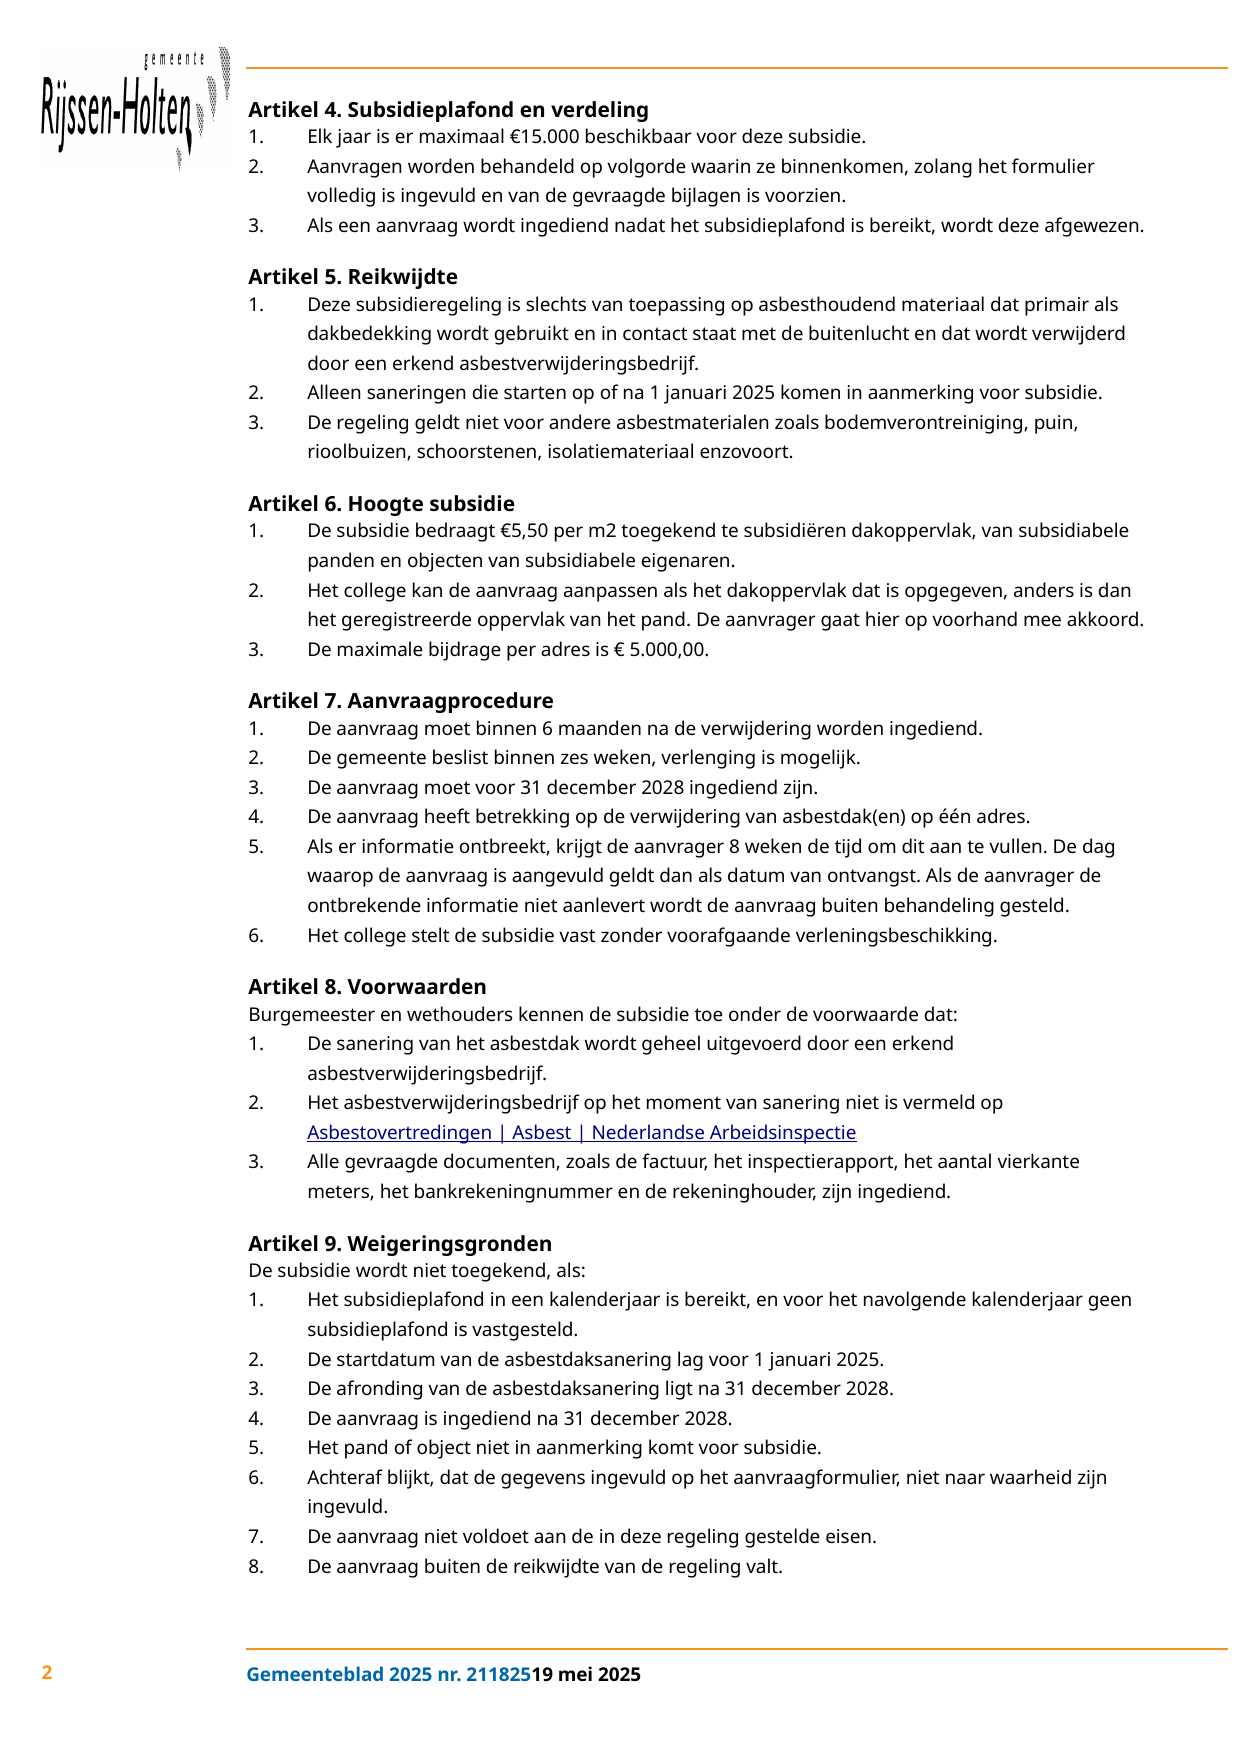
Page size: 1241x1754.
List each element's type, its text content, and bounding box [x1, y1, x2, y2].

list Achteraf blijkt, dat de gegevens ingevuld op het aanvraagformulier, niet naar waarheid zijn ingevuld. [248, 1464, 1152, 1519]
list De aanvraag moet voor 31 december 2028 ingediend zijn. [248, 774, 1152, 800]
text Artikel 6. Hoogte subsidie [248, 489, 1152, 518]
list De aanvraag is ingediend na 31 december 2028. [248, 1405, 1152, 1431]
list De aanvraag heeft betrekking op de verwijdering van asbestdak(en) op één adres. [248, 803, 1152, 829]
list De subsidie bedraagt €5,50 per m2 toegekend te subsidiëren dakoppervlak, van subsidiabele panden en objecten van subsidiabele eigenaren. [248, 518, 1152, 573]
list Het subsidieplafond in een kalenderjaar is bereikt, en voor het navolgende kalenderjaar geen subsidieplafond is vastgesteld. [248, 1287, 1152, 1342]
text Burgemeester en wethouders kennen de subsidie toe onder de voorwaarde dat: [248, 1001, 1152, 1026]
list De startdatum van de asbestdaksanering lag voor 1 januari 2025. [248, 1346, 1152, 1372]
text Artikel 9. Weigeringsgronden [248, 1229, 1152, 1257]
list De afronding van de asbestdaksanering ligt na 31 december 2028. [248, 1375, 1152, 1401]
list Elk jaar is er maximaal €15.000 beschikbaar voor deze subsidie. [248, 123, 1152, 149]
list Als een aanvraag wordt ingediend nadat het subsidieplafond is bereikt, wordt deze afgewezen. [248, 212, 1152, 238]
list De maximale bijdrage per adres is € 5.000,00. [248, 636, 1152, 662]
list De sanering van het asbestdak wordt geheel uitgevoerd door een erkend asbestverwijderingsbedrijf. [248, 1030, 1152, 1086]
list Alle gevraagde documenten, zoals de factuur, het inspectierapport, het aantal vierkante meters, het bankrekeningnummer en de rekeninghouder, zijn ingediend. [248, 1149, 1152, 1204]
list De aanvraag moet binnen 6 maanden na de verwijdering worden ingediend. [248, 715, 1152, 741]
list De aanvraag buiten de reikwijdte van de regeling valt. [248, 1553, 1152, 1579]
list Het pand of object niet in aanmerking komt voor subsidie. [248, 1434, 1152, 1460]
list Het college stelt de subsidie vast zonder voorafgaande verleningsbeschikking. [248, 922, 1152, 948]
text Artikel 8. Voorwaarden [248, 972, 1152, 1001]
text Artikel 7. Aanvraagprocedure [248, 686, 1152, 715]
list Het asbestverwijderingsbedrijf op het moment van sanering niet is vermeld op Asbestovertredingen | Asbest | Nederlandse Arbeidsinspectie [248, 1089, 1152, 1145]
text De subsidie wordt niet toegekend, als: [248, 1257, 1152, 1283]
list Als er informatie ontbreekt, krijgt de aanvrager 8 weken de tijd om dit aan te vullen. De dag waarop de aanvraag is aangevuld geldt dan als datum van ontvangst. Als de aanvrager de ontbrekende informatie niet aanlevert wordt de aanvraag buiten behandeling gesteld. [248, 833, 1152, 918]
list Deze subsidieregeling is slechts van toepassing op asbesthoudend materiaal dat primair als dakbedekking wordt gebruikt en in contact staat met de buitenlucht en dat wordt verwijderd door een erkend asbestverwijderingsbedrijf. [248, 291, 1152, 376]
list Alleen saneringen die starten op of na 1 januari 2025 komen in aanmerking voor subsidie. [248, 379, 1152, 405]
list De gemeente beslist binnen zes weken, verlenging is mogelijk. [248, 744, 1152, 770]
list De regeling geldt niet voor andere asbestmaterialen zoals bodemverontreiniging, puin, rioolbuizen, schoorstenen, isolatiemateriaal enzovoort. [248, 409, 1152, 464]
picture [41, 47, 231, 172]
list De aanvraag niet voldoet aan de in deze regeling gestelde eisen. [248, 1523, 1152, 1549]
text Artikel 5. Reikwijdte [248, 262, 1152, 291]
list Het college kan de aanvraag aanpassen als het dakoppervlak dat is opgegeven, anders is dan het geregistreerde oppervlak van het pand. De aanvrager gaat hier op voorhand mee akkoord. [248, 577, 1152, 632]
list Aanvragen worden behandeld op volgorde waarin ze binnenkomen, zolang het formulier volledig is ingevuld en van de gevraagde bijlagen is voorzien. [248, 153, 1152, 208]
text Artikel 4. Subsidieplafond en verdeling [248, 95, 1152, 123]
